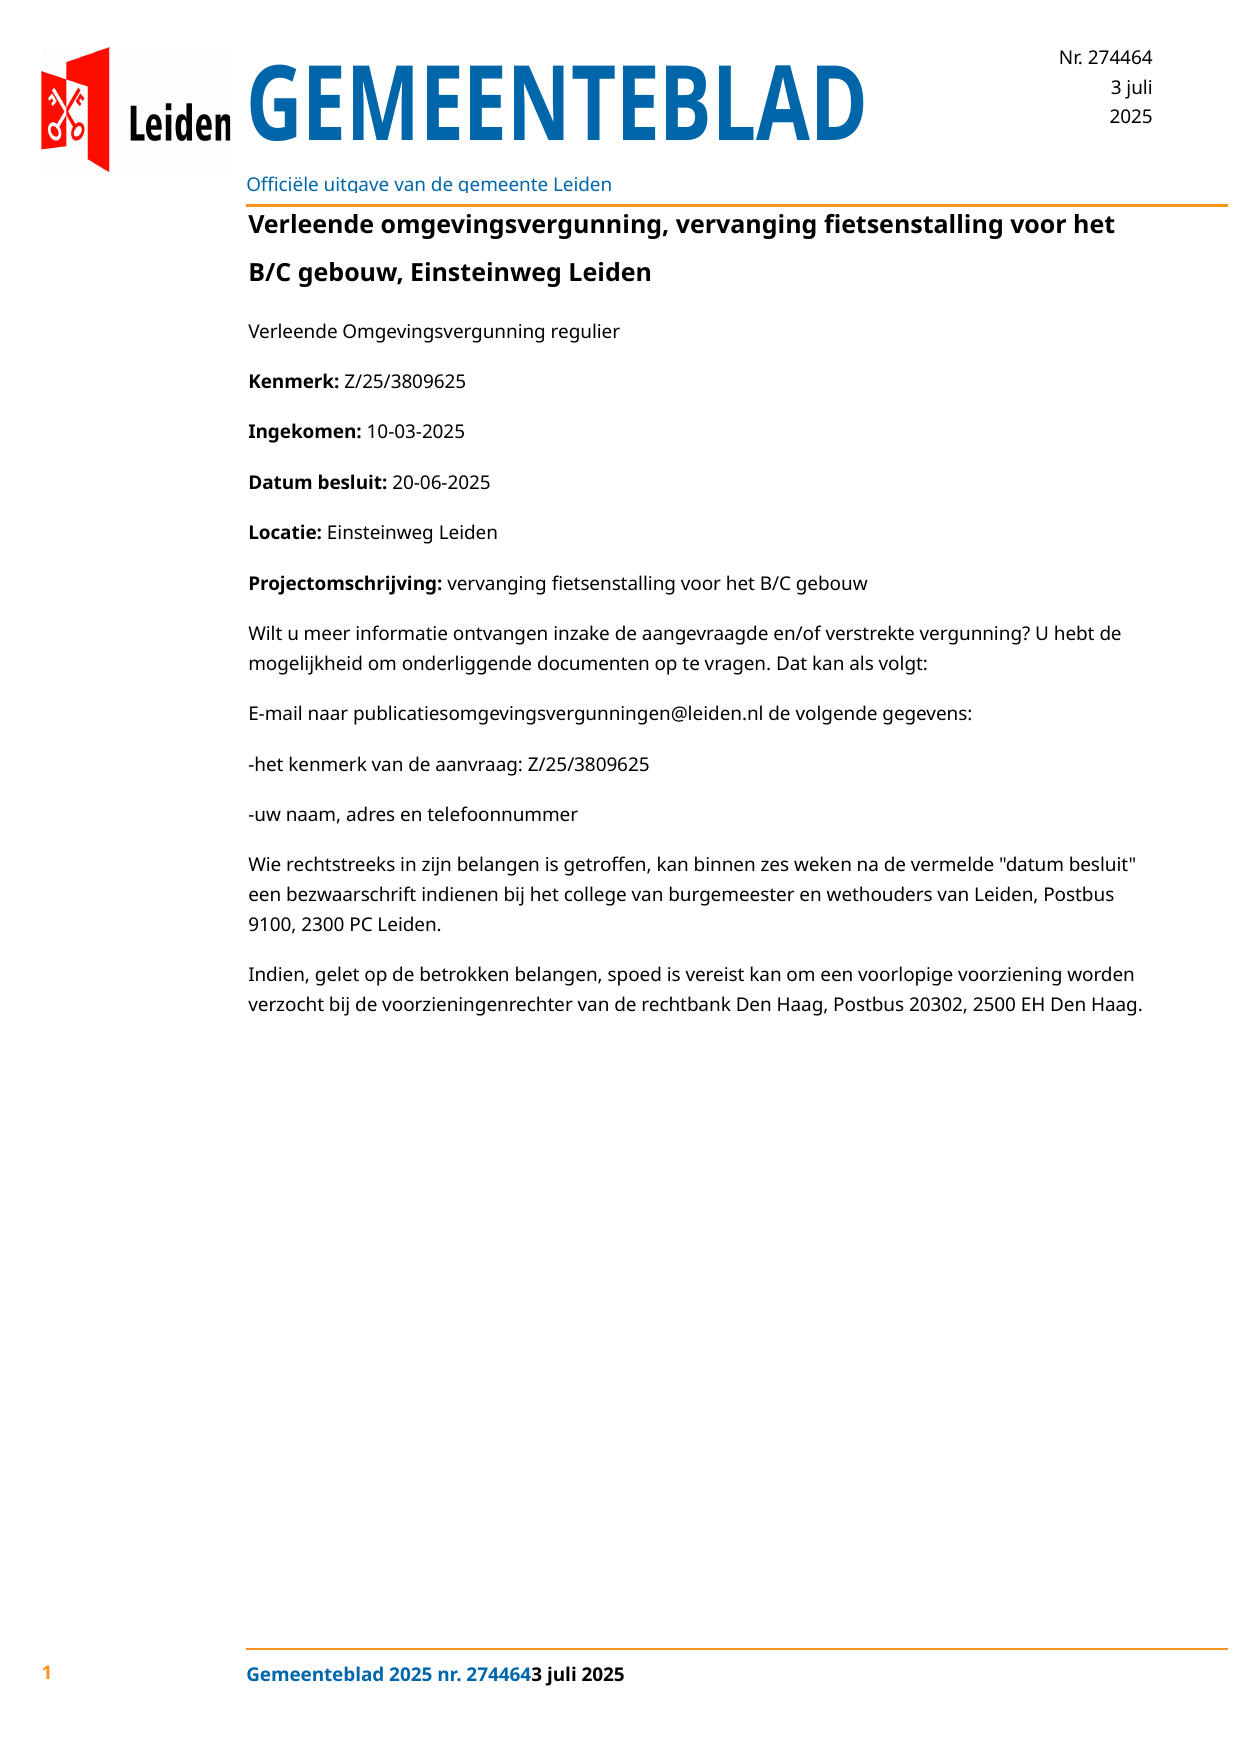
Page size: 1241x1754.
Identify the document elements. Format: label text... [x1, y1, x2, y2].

text E-mail naar publicatiesomgevingsvergunningen@leiden.nl de volgende gegevens: [248, 700, 1152, 726]
text Verleende Omgevingsvergunning regulier [248, 318, 1152, 344]
text Wilt u meer informatie ontvangen inzake de aangevraagde en/of verstrekte vergunning? U hebt de mogelijkheid om onderliggende documenten op te vragen. Dat kan als volgt: [248, 620, 1152, 676]
text Verleende omgevingsvergunning, vervanging fietsenstalling voor het B/C gebouw, Einsteinweg Leiden [248, 207, 1152, 288]
text Datum besluit: 20-06-2025 [248, 469, 1152, 495]
text Kenmerk: Z/25/3809625 [248, 368, 1152, 394]
text Locatie: Einsteinweg Leiden [248, 519, 1152, 545]
text Indien, gelet op de betrokken belangen, spoed is vereist kan om een voorlopige voorziening worden verzocht bij de voorzieningenrechter van de rechtbank Den Haag, Postbus 20302, 2500 EH Den Haag. [248, 961, 1152, 1017]
text -het kenmerk van de aanvraag: Z/25/3809625 [248, 751, 1152, 777]
text Ingekomen: 10-03-2025 [248, 419, 1152, 444]
picture [41, 47, 231, 172]
text Wie rechtstreeks in zijn belangen is getroffen, kan binnen zes weken na de vermelde "datum besluit" een bezwaarschrift indienen bij het college van burgemeester en wethouders van Leiden, Postbus 9100, 2300 PC Leiden. [248, 852, 1152, 937]
text -uw naam, adres en telefoonnummer [248, 801, 1152, 827]
text Projectomschrijving: vervanging fietsenstalling voor het B/C gebouw [248, 570, 1152, 596]
